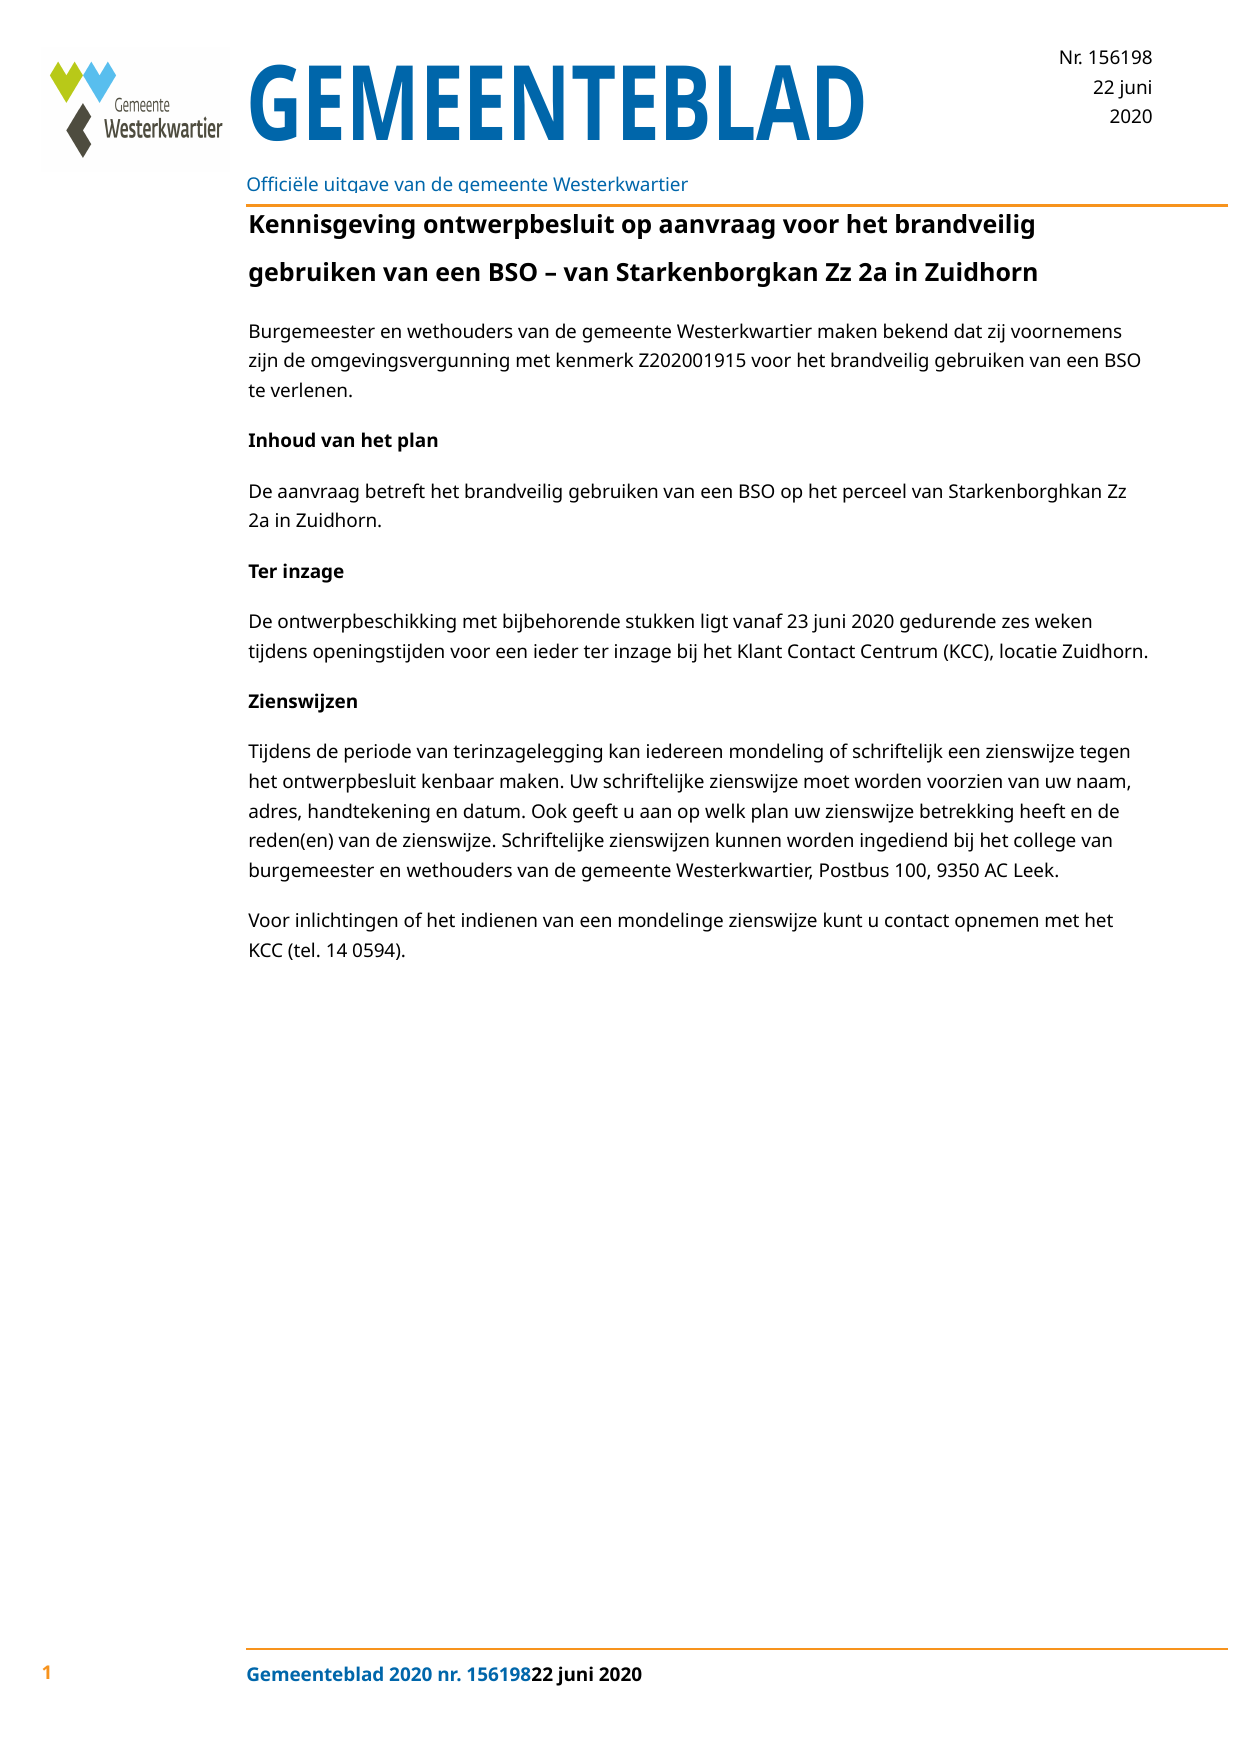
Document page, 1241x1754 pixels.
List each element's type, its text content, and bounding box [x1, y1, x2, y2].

text De aanvraag betreft het brandveilig gebruiken van een BSO op het perceel van Starkenborghkan Zz 2a in Zuidhorn. [248, 478, 1152, 533]
text Kennisgeving ontwerpbesluit op aanvraag voor het brandveilig gebruiken van een BSO – van Starkenborgkan Zz 2a in Zuidhorn [248, 207, 1152, 288]
text Zienswijzen [248, 688, 1152, 714]
text Ter inzage [248, 558, 1152, 584]
text Inhoud van het plan [248, 427, 1152, 453]
text De ontwerpbeschikking met bijbehorende stukken ligt vanaf 23 juni 2020 gedurende zes weken tijdens openingstijden voor een ieder ter inzage bij het Klant Contact Centrum (KCC), locatie Zuidhorn. [248, 608, 1152, 664]
text Burgemeester en wethouders van de gemeente Westerkwartier maken bekend dat zij voornemens zijn de omgevingsvergunning met kenmerk Z202001915 voor het brandveilig gebruiken van een BSO te verlenen. [248, 318, 1152, 403]
text Voor inlichtingen of het indienen van een mondelinge zienswijze kunt u contact opnemen met het KCC (tel. 14 0594). [248, 907, 1152, 963]
text Tijdens de periode van terinzagelegging kan iedereen mondeling of schriftelijk een zienswijze tegen het ontwerpbesluit kenbaar maken. Uw schriftelijke zienswijze moet worden voorzien van uw naam, adres, handtekening en datum. Ook geeft u aan op welk plan uw zienswijze betrekking heeft en de reden(en) van de zienswijze. Schriftelijke zienswijzen kunnen worden ingediend bij het college van burgemeester en wethouders van de gemeente Westerkwartier, Postbus 100, 9350 AC Leek. [248, 739, 1152, 883]
picture [41, 47, 231, 172]
